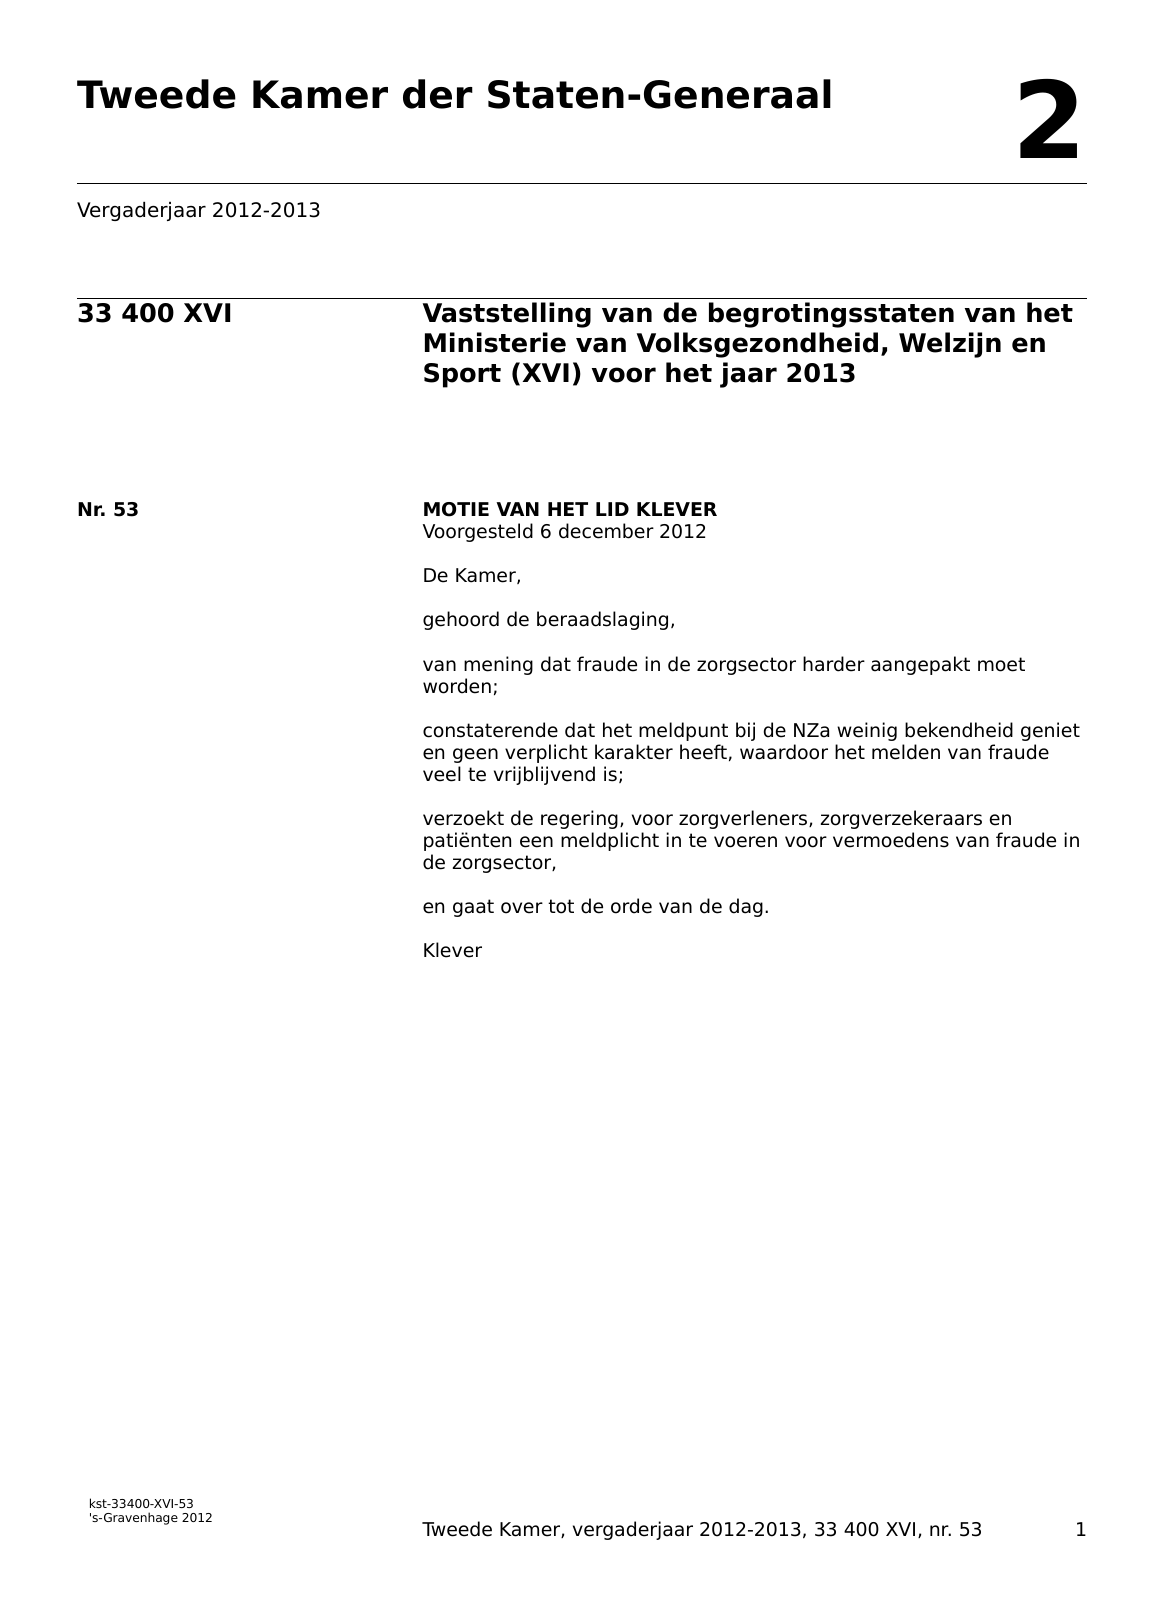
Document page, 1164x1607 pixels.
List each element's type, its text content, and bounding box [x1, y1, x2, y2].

table_header Tweede Kamer der Staten-Generaal [77, 59, 886, 183]
text 's-Gravenhage 2012 [88, 1511, 323, 1525]
table_cell Vergaderjaar 2012-2013 [77, 184, 1087, 298]
text en gaat over tot de orde van de dag. [422, 896, 1087, 918]
text De Kamer, [422, 565, 1087, 587]
text Voorgesteld 6 december 2012 [422, 521, 1087, 543]
text constaterende dat het meldpunt bij de NZa weinig bekendheid geniet en geen verplicht karakter heeft, waardoor het melden van fraude veel te vrijblijvend is; [422, 720, 1087, 786]
text Klever [422, 940, 1087, 962]
text gehoord de beraadslaging, [422, 609, 1087, 631]
table_header 2 [886, 59, 1087, 183]
subtitle Nr. 53 MOTIE VAN HET LID KLEVER [77, 499, 1087, 521]
text verzoekt de regering, voor zorgverleners, zorgverzekeraars en patiënten een meldplicht in te voeren voor vermoedens van fraude in de zorgsector, [422, 808, 1087, 874]
text kst-33400-XVI-53 [88, 1497, 323, 1511]
subtitle 33 400 XVI Vaststelling van de begrotingsstaten van het Ministerie van Volksgezondheid, Welzijn en Sport (XVI) voor het jaar 2013 [77, 299, 1087, 388]
text van mening dat fraude in de zorgsector harder aangepakt moet worden; [422, 653, 1087, 697]
